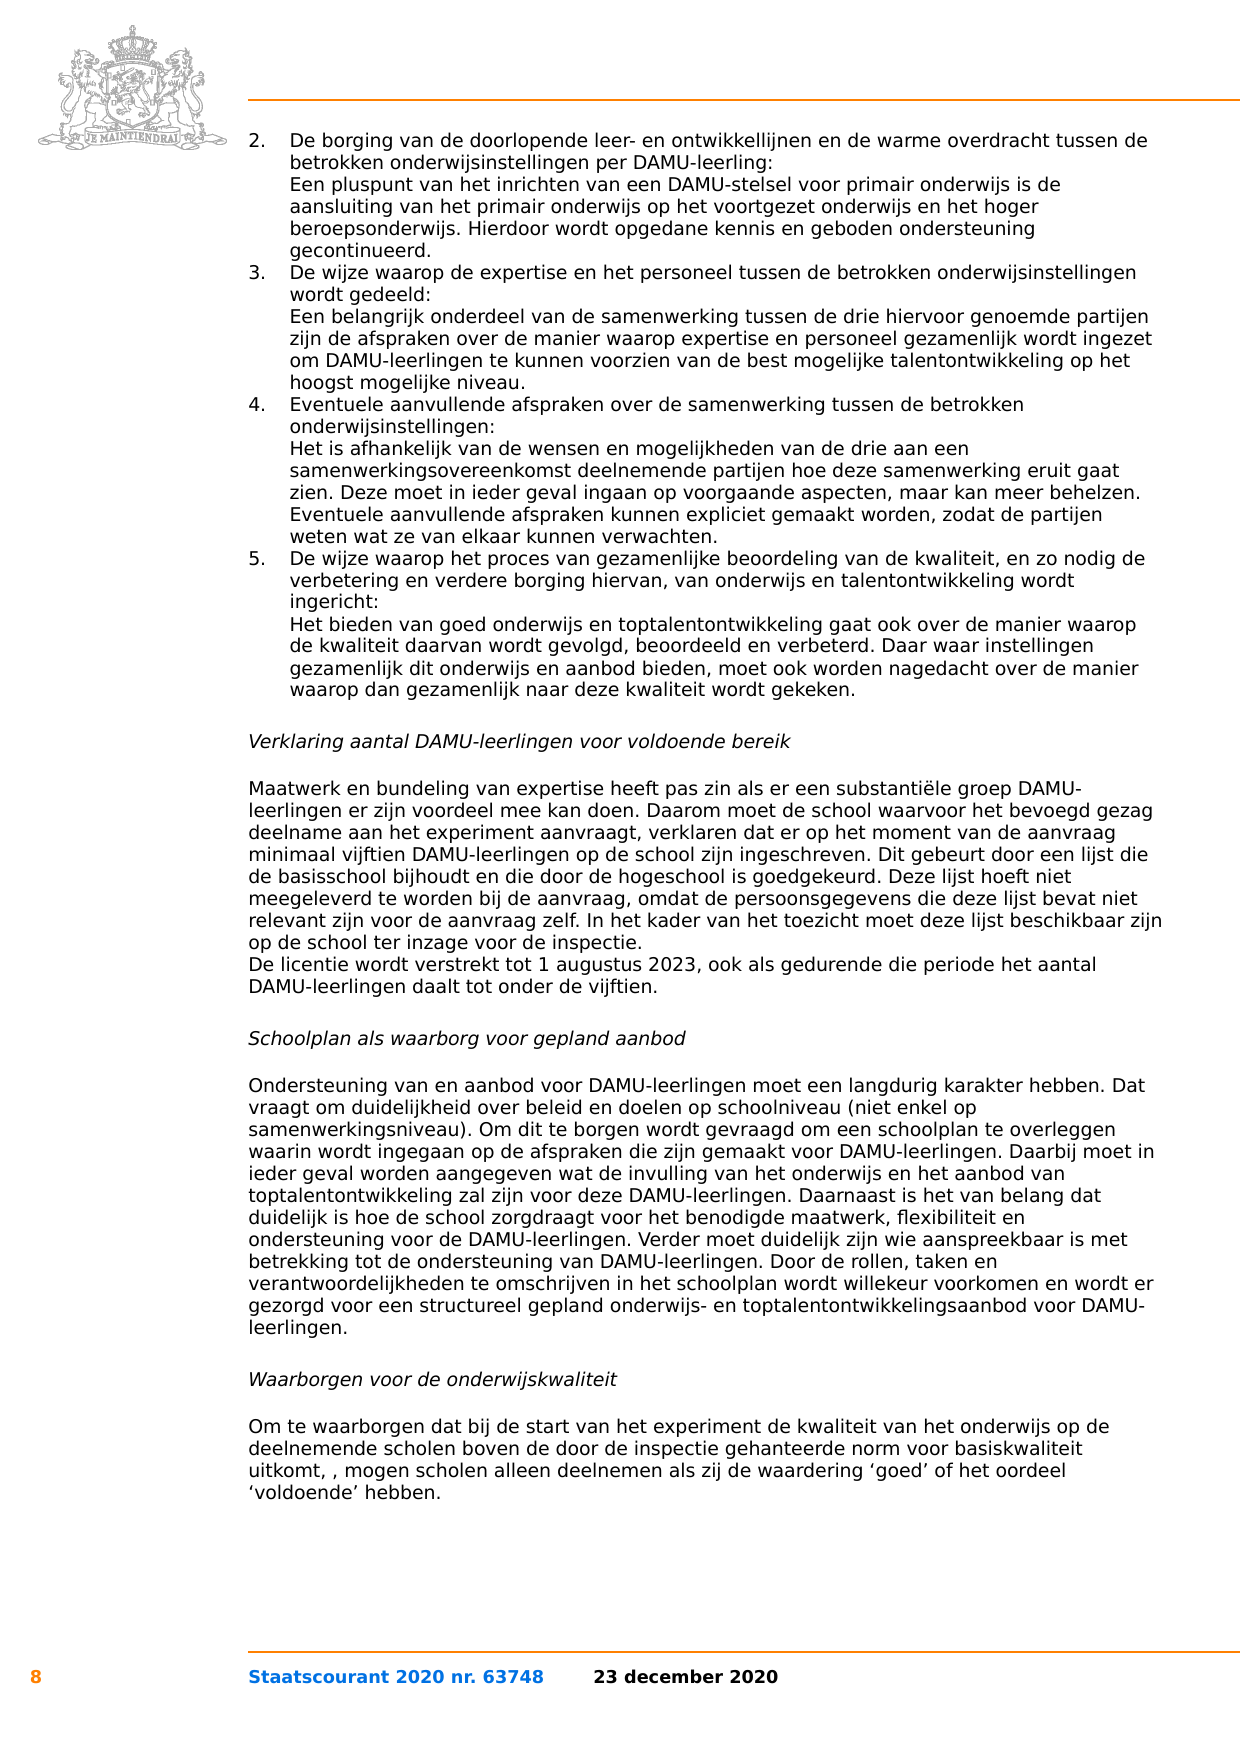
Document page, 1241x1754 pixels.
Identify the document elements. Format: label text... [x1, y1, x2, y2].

text 5. De wijze waarop het proces van gezamenlijke beoordeling van de kwaliteit, en zo nodig de verbetering en verdere borging hiervan, van onderwijs en talentontwikkeling wordt ingericht: [248, 547, 1163, 613]
picture [38, 25, 227, 150]
text 4. Eventuele aanvullende afspraken over de samenwerking tussen de betrokken onderwijsinstellingen: [248, 394, 1163, 438]
text Het is afhankelijk van de wensen en mogelijkheden van de drie aan een samenwerkingsovereenkomst deelnemende partijen hoe deze samenwerking eruit gaat zien. Deze moet in ieder geval ingaan op voorgaande aspecten, maar kan meer behelzen. Eventuele aanvullende afspraken kunnen expliciet gemaakt worden, zodat de partijen weten wat ze van elkaar kunnen verwachten. [289, 438, 1163, 547]
text Een pluspunt van het inrichten van een DAMU-stelsel voor primair onderwijs is de aansluiting van het primair onderwijs op het voortgezet onderwijs en het hoger beroepsonderwijs. Hierdoor wordt opgedane kennis en geboden ondersteuning gecontinueerd. [289, 174, 1163, 262]
text Maatwerk en bundeling van expertise heeft pas zin als er een substantiële groep DAMU-leerlingen er zijn voordeel mee kan doen. Daarom moet de school waarvoor het bevoegd gezag deelname aan het experiment aanvraagt, verklaren dat er op het moment van de aanvraag minimaal vijftien DAMU-leerlingen op de school zijn ingeschreven. Dit gebeurt door een lijst die de basisschool bijhoudt en die door de hogeschool is goedgekeurd. Deze lijst hoeft niet meegeleverd te worden bij de aanvraag, omdat de persoonsgegevens die deze lijst bevat niet relevant zijn voor de aanvraag zelf. In het kader van het toezicht moet deze lijst beschikbaar zijn op de school ter inzage voor de inspectie. [248, 778, 1163, 954]
subtitle Schoolplan als waarborg voor gepland aanbod [248, 1028, 1163, 1050]
text Ondersteuning van en aanbod voor DAMU-leerlingen moet een langdurig karakter hebben. Dat vraagt om duidelijkheid over beleid en doelen op schoolniveau (niet enkel op samenwerkingsniveau). Om dit te borgen wordt gevraagd om een schoolplan te overleggen waarin wordt ingegaan op de afspraken die zijn gemaakt voor DAMU-leerlingen. Daarbij moet in ieder geval worden aangegeven wat de invulling van het onderwijs en het aanbod van toptalentontwikkeling zal zijn voor deze DAMU-leerlingen. Daarnaast is het van belang dat duidelijk is hoe de school zorgdraagt voor het benodigde maatwerk, flexibiliteit en ondersteuning voor de DAMU-leerlingen. Verder moet duidelijk zijn wie aanspreekbaar is met betrekking tot de ondersteuning van DAMU-leerlingen. Door de rollen, taken en verantwoordelijkheden te omschrijven in het schoolplan wordt willekeur voorkomen en wordt er gezorgd voor een structureel gepland onderwijs- en toptalentontwikkelingsaanbod voor DAMU-leerlingen. [248, 1075, 1163, 1339]
text 2. De borging van de doorlopende leer- en ontwikkellijnen en de warme overdracht tussen de betrokken onderwijsinstellingen per DAMU-leerling: [248, 130, 1163, 174]
subtitle Verklaring aantal DAMU-leerlingen voor voldoende bereik [248, 731, 1163, 753]
text Een belangrijk onderdeel van de samenwerking tussen de drie hiervoor genoemde partijen zijn de afspraken over de manier waarop expertise en personeel gezamenlijk wordt ingezet om DAMU-leerlingen te kunnen voorzien van de best mogelijke talentontwikkeling op het hoogst mogelijke niveau. [289, 306, 1163, 394]
text 3. De wijze waarop de expertise en het personeel tussen de betrokken onderwijsinstellingen wordt gedeeld: [248, 262, 1163, 306]
text Om te waarborgen dat bij de start van het experiment de kwaliteit van het onderwijs op de deelnemende scholen boven de door de inspectie gehanteerde norm voor basiskwaliteit uitkomt, , mogen scholen alleen deelnemen als zij de waardering ‘goed’ of het oordeel ‘voldoende’ hebben. [248, 1416, 1163, 1504]
subtitle Waarborgen voor de onderwijskwaliteit [248, 1369, 1163, 1391]
text Het bieden van goed onderwijs en toptalentontwikkeling gaat ook over de manier waarop de kwaliteit daarvan wordt gevolgd, beoordeeld en verbeterd. Daar waar instellingen gezamenlijk dit onderwijs en aanbod bieden, moet ook worden nagedacht over de manier waarop dan gezamenlijk naar deze kwaliteit wordt gekeken. [289, 613, 1163, 701]
text De licentie wordt verstrekt tot 1 augustus 2023, ook als gedurende die periode het aantal DAMU-leerlingen daalt tot onder de vijftien. [248, 954, 1163, 998]
